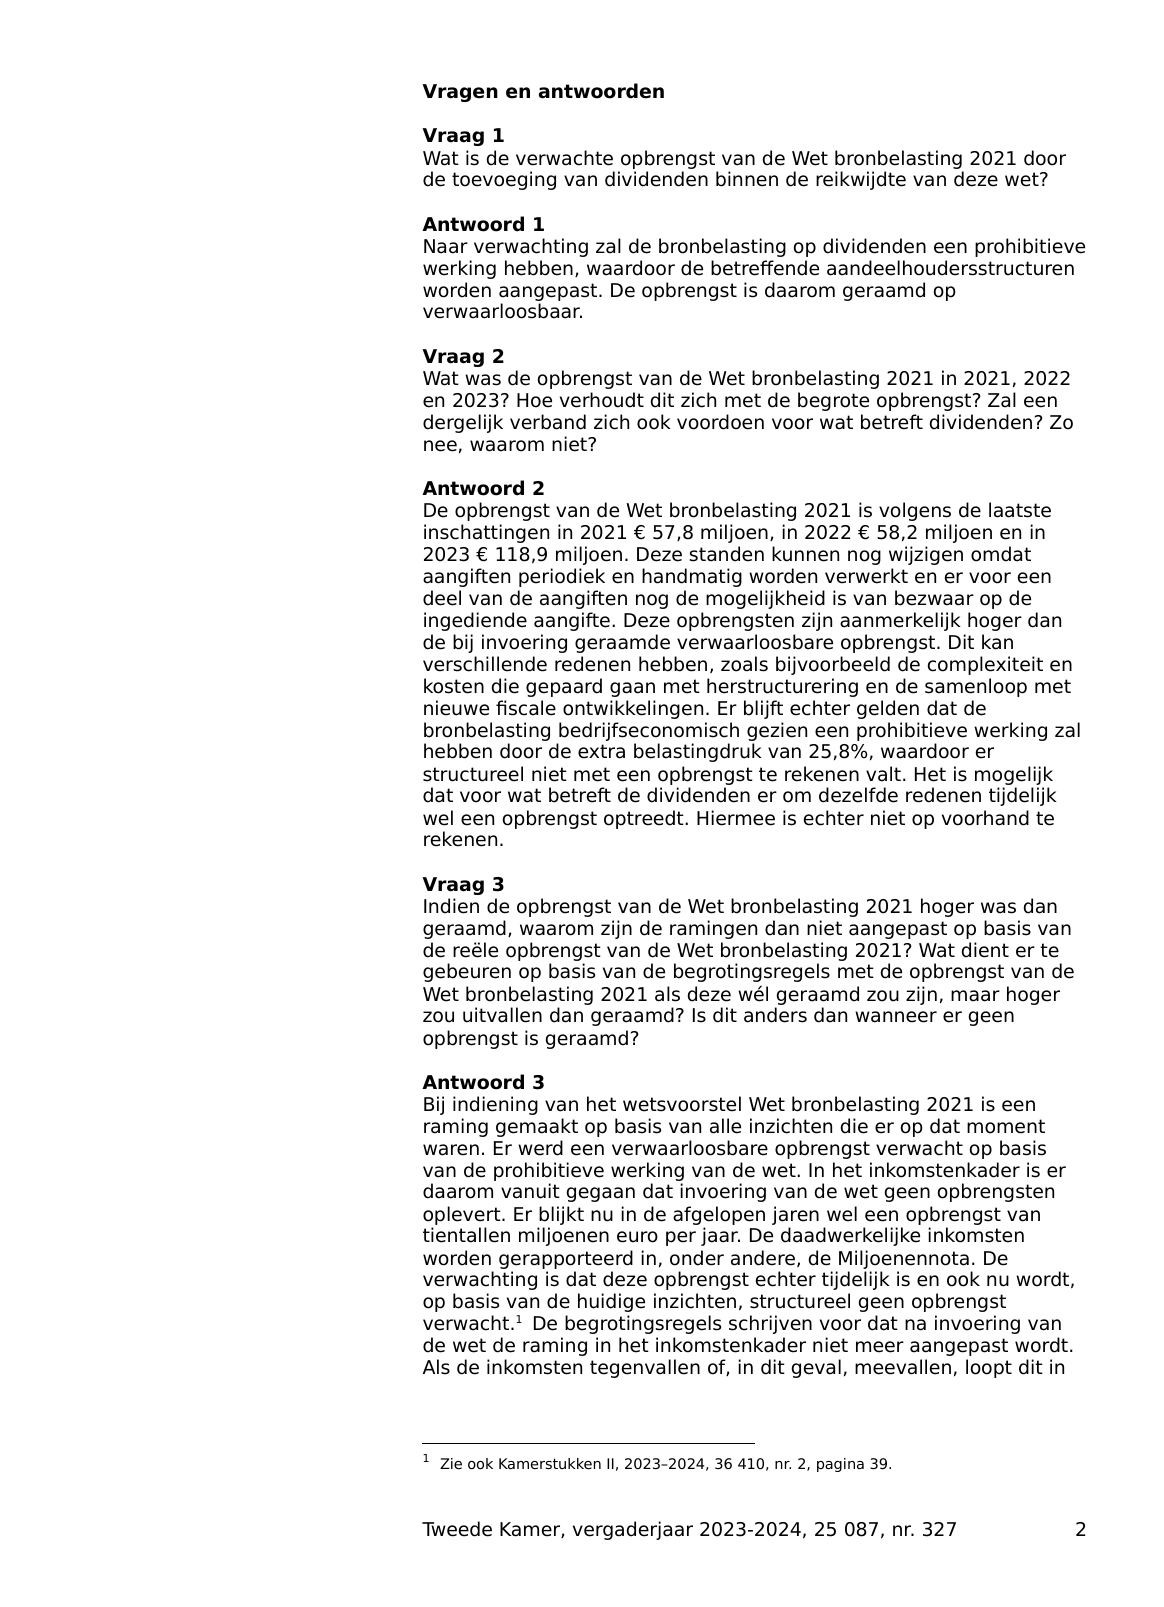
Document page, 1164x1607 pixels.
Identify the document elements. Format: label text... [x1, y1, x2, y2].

text Naar verwachting zal de bronbelasting op dividenden een prohibitieve werking hebben, waardoor de betreffende aandeelhoudersstructuren worden aangepast. De opbrengst is daarom geraamd op verwaarloosbaar. [422, 236, 1087, 323]
text Antwoord 3 [422, 1072, 1087, 1093]
text Antwoord 2 [422, 478, 1087, 500]
subtitle Vragen en antwoorden [422, 81, 1087, 103]
text Zie ook Kamerstukken II, 2023–2024, 36 410, nr. 2, pagina 39. [422, 1452, 1087, 1474]
text Wat was de opbrengst van de Wet bronbelasting 2021 in 2021, 2022 en 2023? Hoe verhoudt dit zich met de begrote opbrengst? Zal een dergelijk verband zich ook voordoen voor wat betreft dividenden? Zo nee, waarom niet? [422, 368, 1087, 456]
text Wat is de verwachte opbrengst van de Wet bronbelasting 2021 door de toevoeging van dividenden binnen de reikwijdte van deze wet? [422, 147, 1087, 191]
text Vraag 2 [422, 346, 1087, 368]
text Antwoord 1 [422, 213, 1087, 236]
text Vraag 1 [422, 125, 1087, 147]
text Vraag 3 [422, 873, 1087, 896]
text Indien de opbrengst van de Wet bronbelasting 2021 hoger was dan geraamd, waarom zijn de ramingen dan niet aangepast op basis van de reële opbrengst van de Wet bronbelasting 2021? Wat dient er te gebeuren op basis van de begrotingsregels met de opbrengst van de Wet bronbelasting 2021 als deze wél geraamd zou zijn, maar hoger zou uitvallen dan geraamd? Is dit anders dan wanneer er geen opbrengst is geraamd? [422, 896, 1087, 1049]
text De opbrengst van de Wet bronbelasting 2021 is volgens de laatste inschattingen in 2021 € 57,8 miljoen, in 2022 € 58,2 miljoen en in 2023 € 118,9 miljoen. Deze standen kunnen nog wijzigen omdat aangiften periodiek en handmatig worden verwerkt en er voor een deel van de aangiften nog de mogelijkheid is van bezwaar op de ingediende aangifte. Deze opbrengsten zijn aanmerkelijk hoger dan de bij invoering geraamde verwaarloosbare opbrengst. Dit kan verschillende redenen hebben, zoals bijvoorbeeld de complexiteit en kosten die gepaard gaan met herstructurering en de samenloop met nieuwe fiscale ontwikkelingen. Er blijft echter gelden dat de bronbelasting bedrijfseconomisch gezien een prohibitieve werking zal hebben door de extra belastingdruk van 25,8%, waardoor er structureel niet met een opbrengst te rekenen valt. Het is mogelijk dat voor wat betreft de dividenden er om dezelfde redenen tijdelijk wel een opbrengst optreedt. Hiermee is echter niet op voorhand te rekenen. [422, 500, 1087, 851]
text Bij indiening van het wetsvoorstel Wet bronbelasting 2021 is een raming gemaakt op basis van alle inzichten die er op dat moment waren. Er werd een verwaarloosbare opbrengst verwacht op basis van de prohibitieve werking van de wet. In het inkomstenkader is er daarom vanuit gegaan dat invoering van de wet geen opbrengsten oplevert. Er blijkt nu in de afgelopen jaren wel een opbrengst van tientallen miljoenen euro per jaar. De daadwerkelijke inkomsten worden gerapporteerd in, onder andere, de Miljoenennota. De verwachting is dat deze opbrengst echter tijdelijk is en ook nu wordt, op basis van de huidige inzichten, structureel geen opbrengst verwacht. De begrotingsregels schrijven voor dat na invoering van de wet de raming in het inkomstenkader niet meer aangepast wordt. Als de inkomsten tegenvallen of, in dit geval, meevallen, loopt dit in [422, 1093, 1087, 1379]
